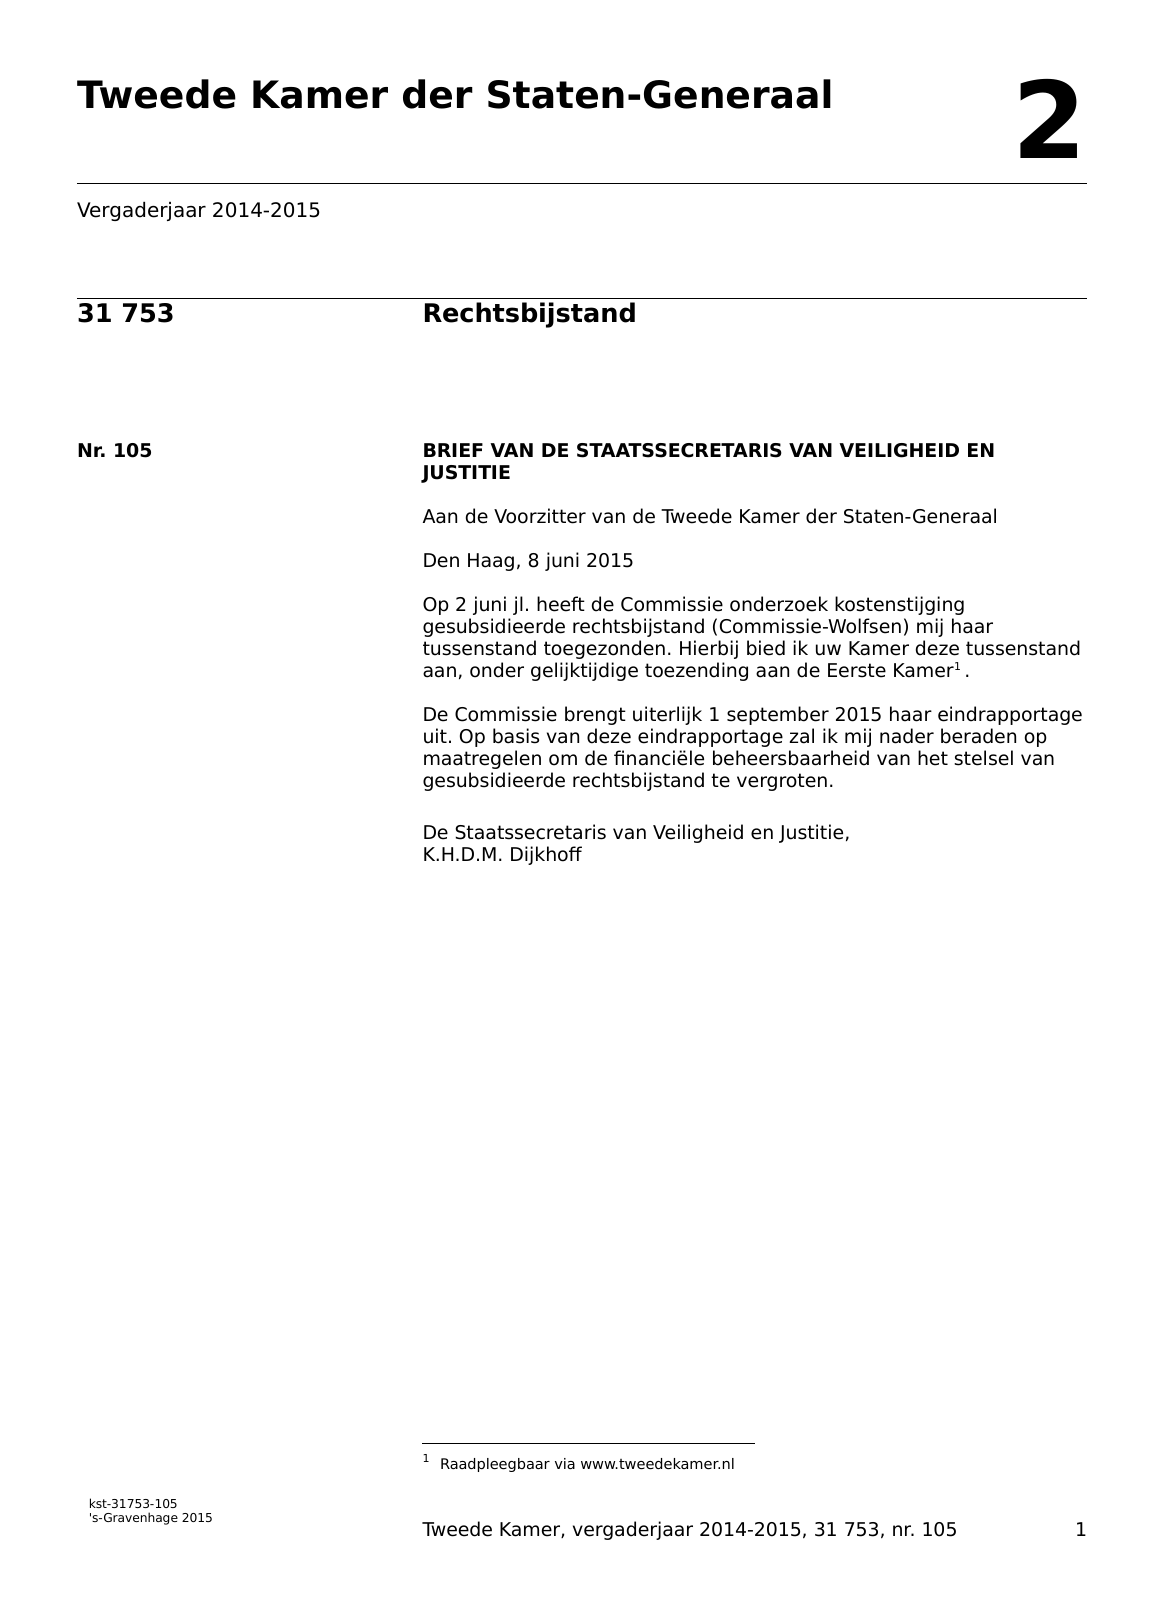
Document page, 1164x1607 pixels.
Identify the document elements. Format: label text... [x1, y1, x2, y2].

text Op 2 juni jl. heeft de Commissie onderzoek kostenstijging gesubsidieerde rechtsbijstand (Commissie-Wolfsen) mij haar tussenstand toegezonden. Hierbij bied ik uw Kamer deze tussenstand aan, onder gelijktijdige toezending aan de Eerste Kamer. [422, 594, 1087, 682]
text Aan de Voorzitter van de Tweede Kamer der Staten-Generaal [422, 506, 1087, 528]
text 's-Gravenhage 2015 [88, 1511, 323, 1525]
subtitle Nr. 105 BRIEF VAN DE STAATSSECRETARIS VAN VEILIGHEID EN JUSTITIE [77, 440, 1087, 484]
table_header 2 [886, 59, 1087, 183]
text De Commissie brengt uiterlijk 1 september 2015 haar eindrapportage uit. Op basis van deze eindrapportage zal ik mij nader beraden op maatregelen om de financiële beheersbaarheid van het stelsel van gesubsidieerde rechtsbijstand te vergroten. [422, 704, 1087, 792]
text Den Haag, 8 juni 2015 [422, 550, 1087, 572]
text kst-31753-105 [88, 1497, 323, 1511]
table_header Tweede Kamer der Staten-Generaal [77, 59, 886, 183]
text De Staatssecretaris van Veiligheid en Justitie, K.H.D.M. Dijkhoff [422, 822, 1087, 866]
text Raadpleegbaar via www.tweedekamer.nl [422, 1452, 1087, 1474]
subtitle 31 753 Rechtsbijstand [77, 299, 1087, 329]
table_cell Vergaderjaar 2014-2015 [77, 184, 1087, 298]
